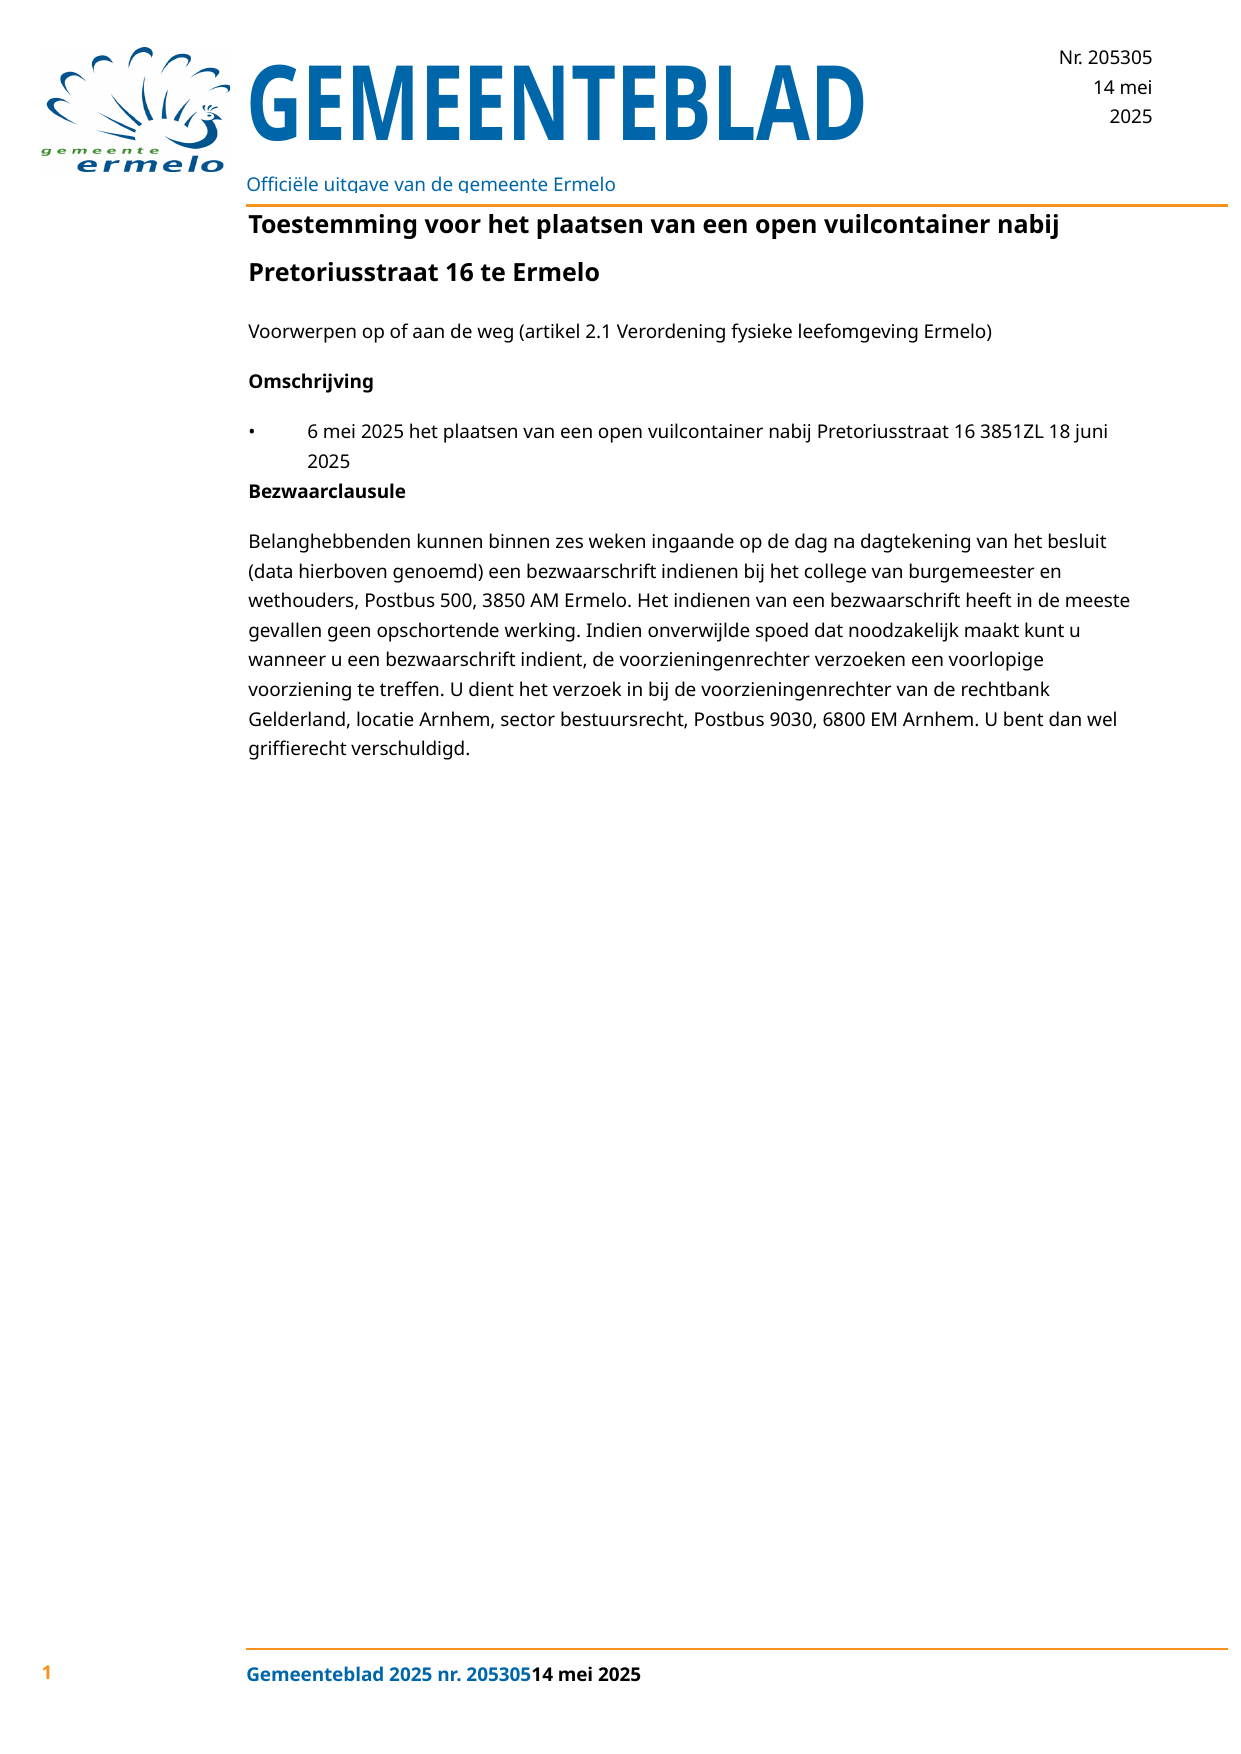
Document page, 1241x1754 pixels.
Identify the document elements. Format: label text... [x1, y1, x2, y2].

text Omschrijving [248, 368, 1152, 394]
list 6 mei 2025 het plaatsen van een open vuilcontainer nabij Pretoriusstraat 16 3851ZL 18 juni 2025 [248, 419, 1152, 474]
text Voorwerpen op of aan de weg (artikel 2.1 Verordening fysieke leefomgeving Ermelo) [248, 318, 1152, 344]
text Bezwaarclausule [248, 478, 1152, 504]
text Toestemming voor het plaatsen van een open vuilcontainer nabij Pretoriusstraat 16 te Ermelo [248, 207, 1152, 288]
picture [41, 47, 231, 172]
text Belanghebbenden kunnen binnen zes weken ingaande op de dag na dagtekening van het besluit (data hierboven genoemd) een bezwaarschrift indienen bij het college van burgemeester en wethouders, Postbus 500, 3850 AM Ermelo. Het indienen van een bezwaarschrift heeft in de meeste gevallen geen opschortende werking. Indien onverwijlde spoed dat noodzakelijk maakt kunt u wanneer u een bezwaarschrift indient, de voorzieningenrechter verzoeken een voorlopige voorziening te treffen. U dient het verzoek in bij de voorzieningenrechter van de rechtbank Gelderland, locatie Arnhem, sector bestuursrecht, Postbus 9030, 6800 EM Arnhem. U bent dan wel griffierecht verschuldigd. [248, 528, 1152, 761]
